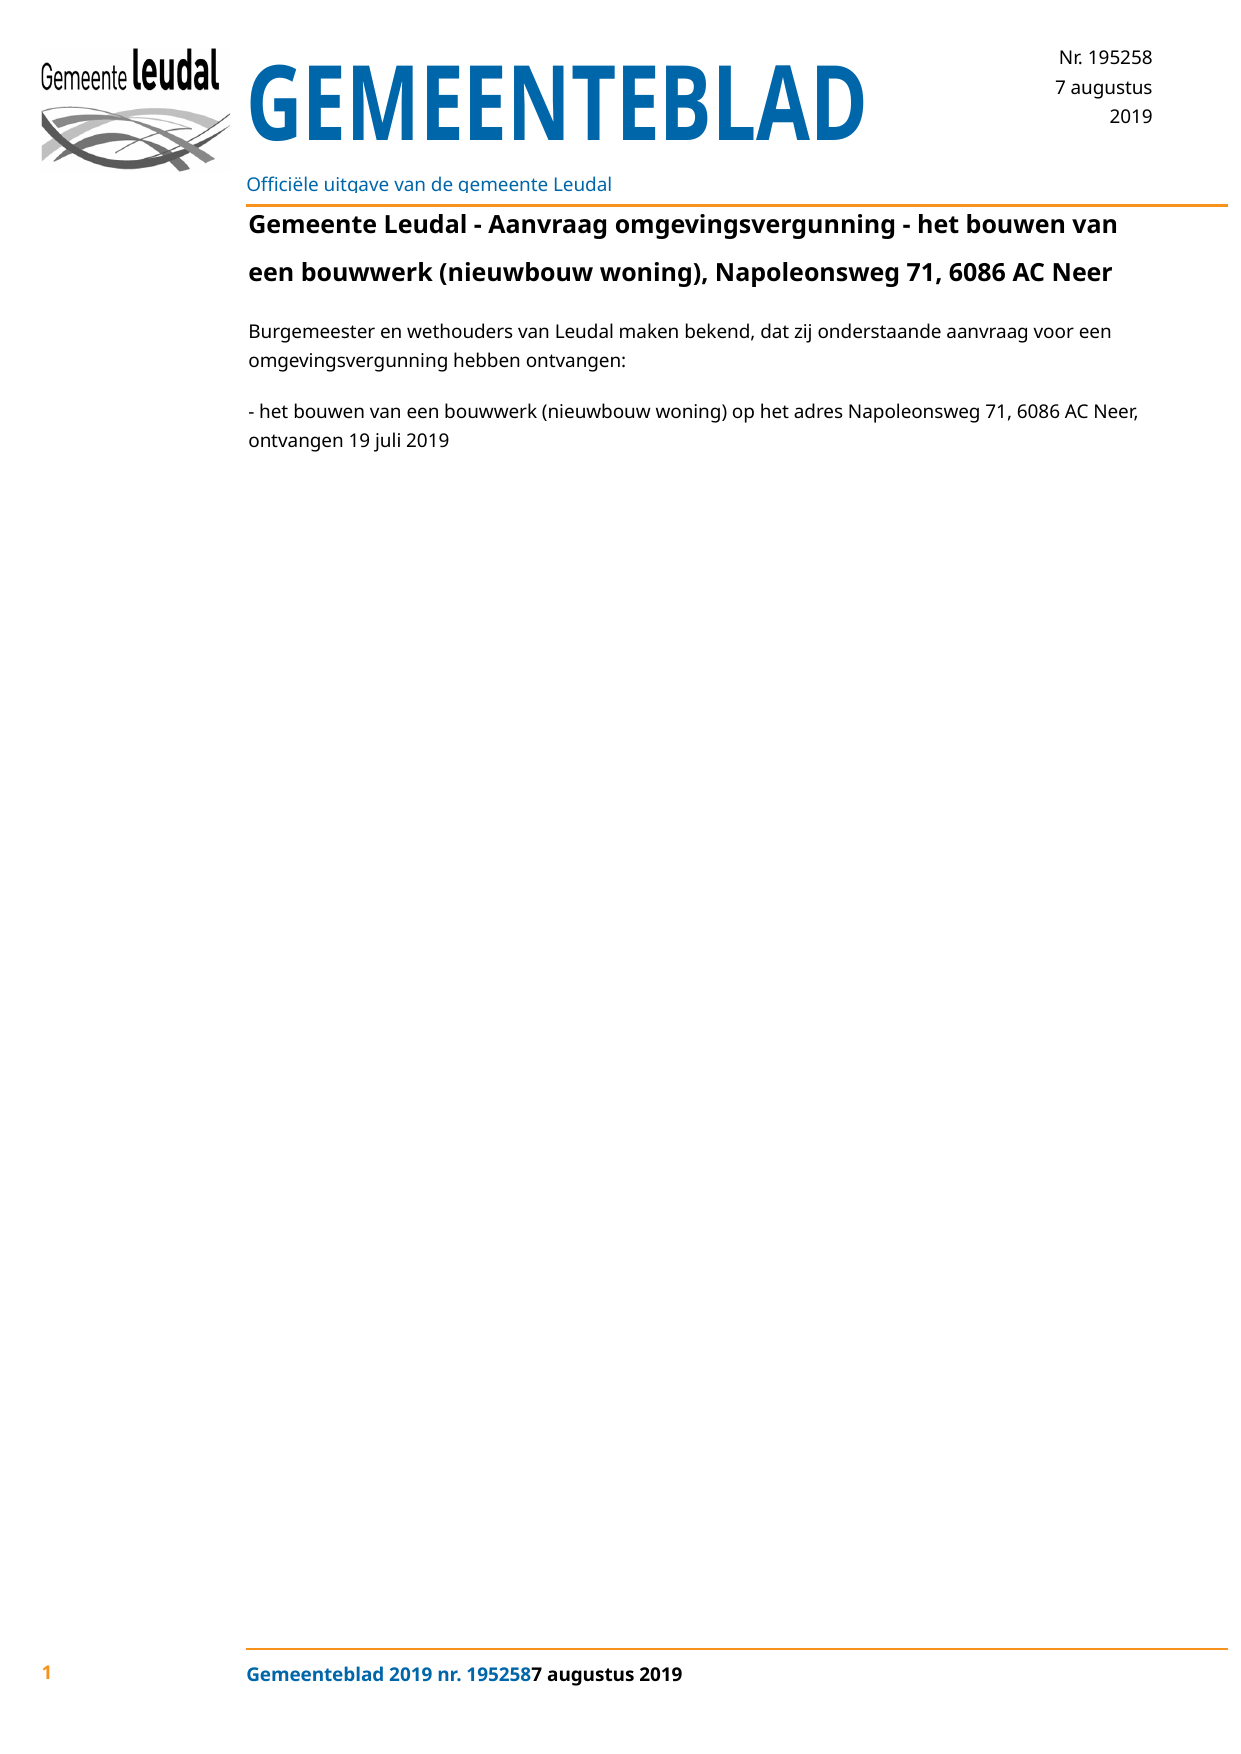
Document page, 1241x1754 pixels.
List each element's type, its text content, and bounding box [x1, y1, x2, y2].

text Gemeente Leudal - Aanvraag omgevingsvergunning - het bouwen van een bouwwerk (nieuwbouw woning), Napoleonsweg 71, 6086 AC Neer [248, 207, 1152, 288]
text Burgemeester en wethouders van Leudal maken bekend, dat zij onderstaande aanvraag voor een omgevingsvergunning hebben ontvangen: [248, 318, 1152, 373]
picture [41, 47, 231, 172]
text - het bouwen van een bouwwerk (nieuwbouw woning) op het adres Napoleonsweg 71, 6086 AC Neer, ontvangen 19 juli 2019 [248, 398, 1152, 453]
